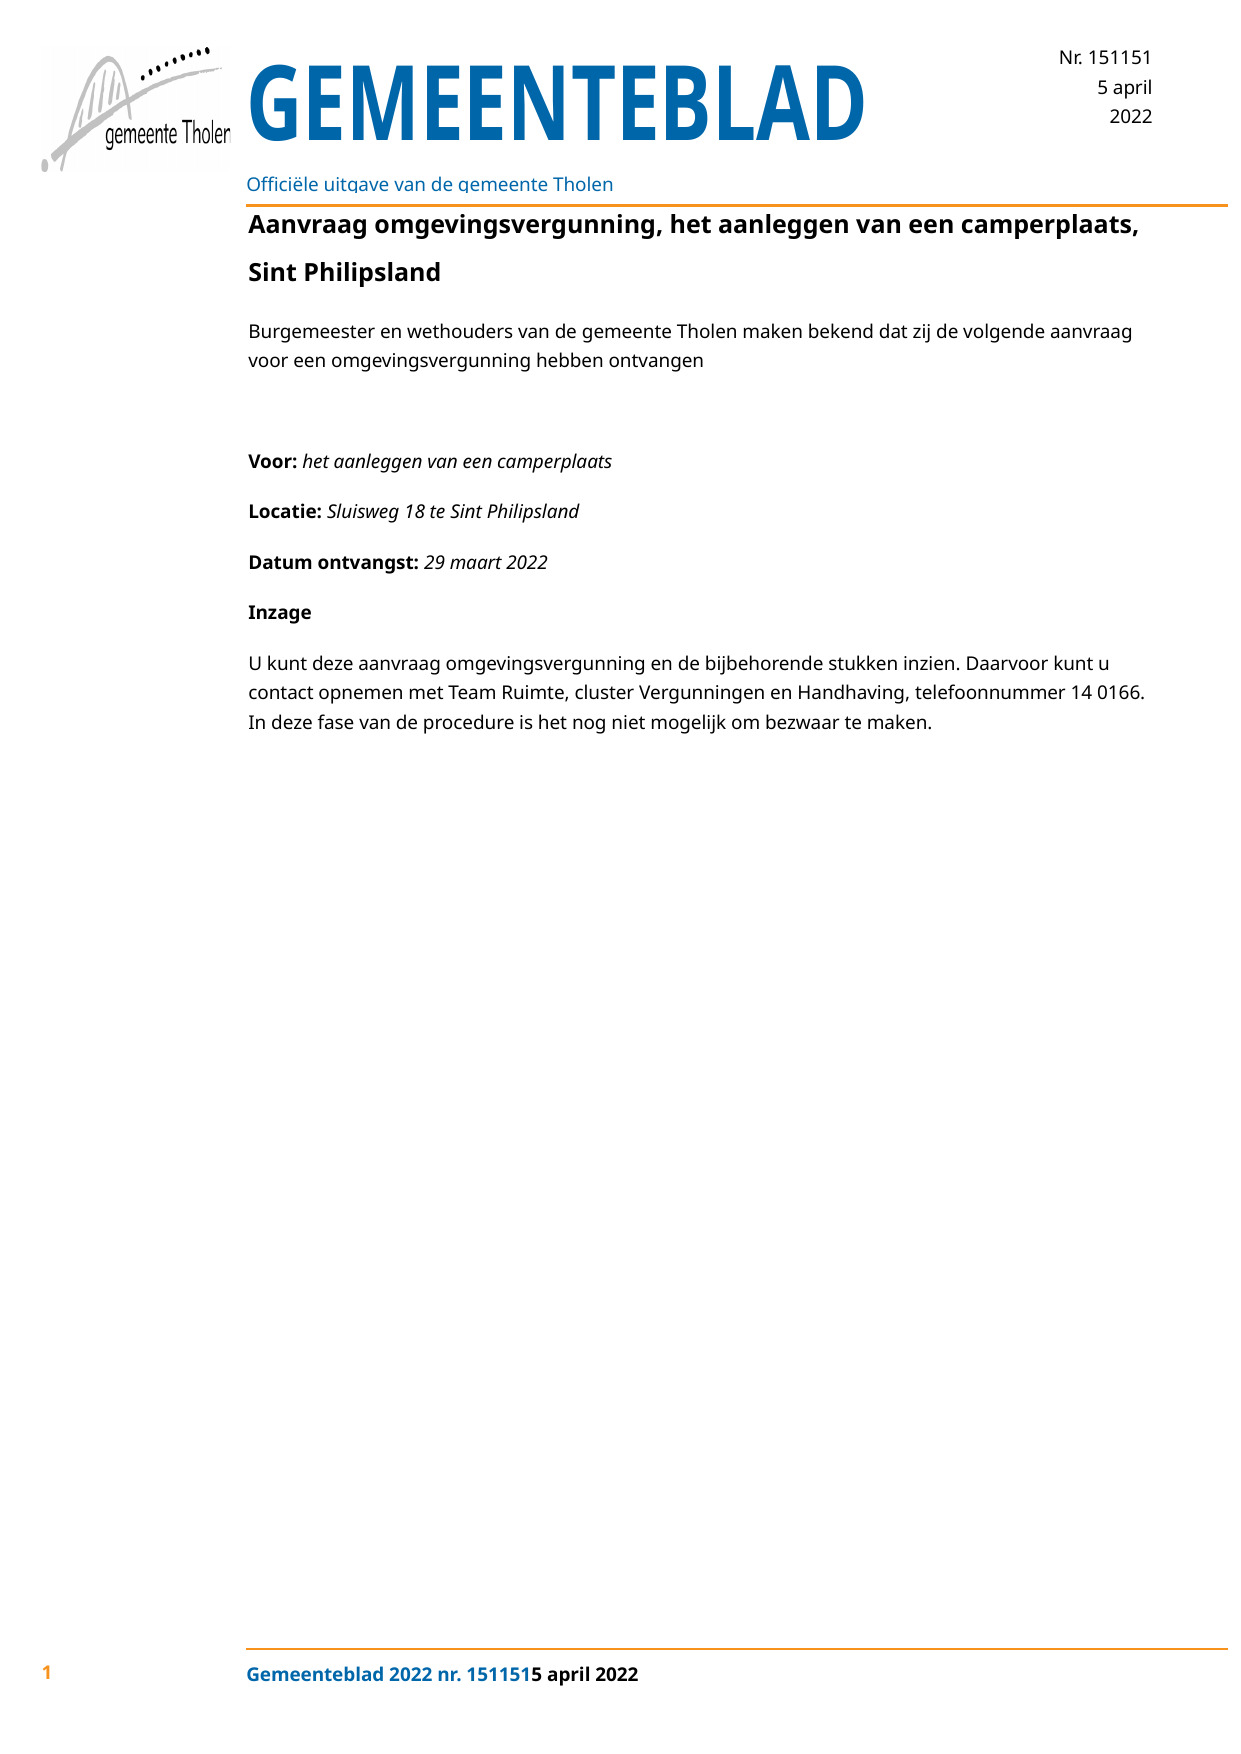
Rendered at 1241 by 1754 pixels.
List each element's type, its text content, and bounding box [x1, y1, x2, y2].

text Burgemeester en wethouders van de gemeente Tholen maken bekend dat zij de volgende aanvraag voor een omgevingsvergunning hebben ontvangen [248, 318, 1152, 373]
picture [41, 47, 231, 172]
text U kunt deze aanvraag omgevingsvergunning en de bijbehorende stukken inzien. Daarvoor kunt u contact opnemen met Team Ruimte, cluster Vergunningen en Handhaving, telefoonnummer 14 0166. In deze fase van de procedure is het nog niet mogelijk om bezwaar te maken. [248, 650, 1152, 735]
text Inzage [248, 599, 1152, 625]
text Voor: het aanleggen van een camperplaats [248, 448, 1152, 474]
text Locatie: Sluisweg 18 te Sint Philipsland [248, 499, 1152, 524]
text Datum ontvangst: 29 maart 2022 [248, 549, 1152, 575]
text Aanvraag omgevingsvergunning, het aanleggen van een camperplaats, Sint Philipsland [248, 207, 1152, 288]
